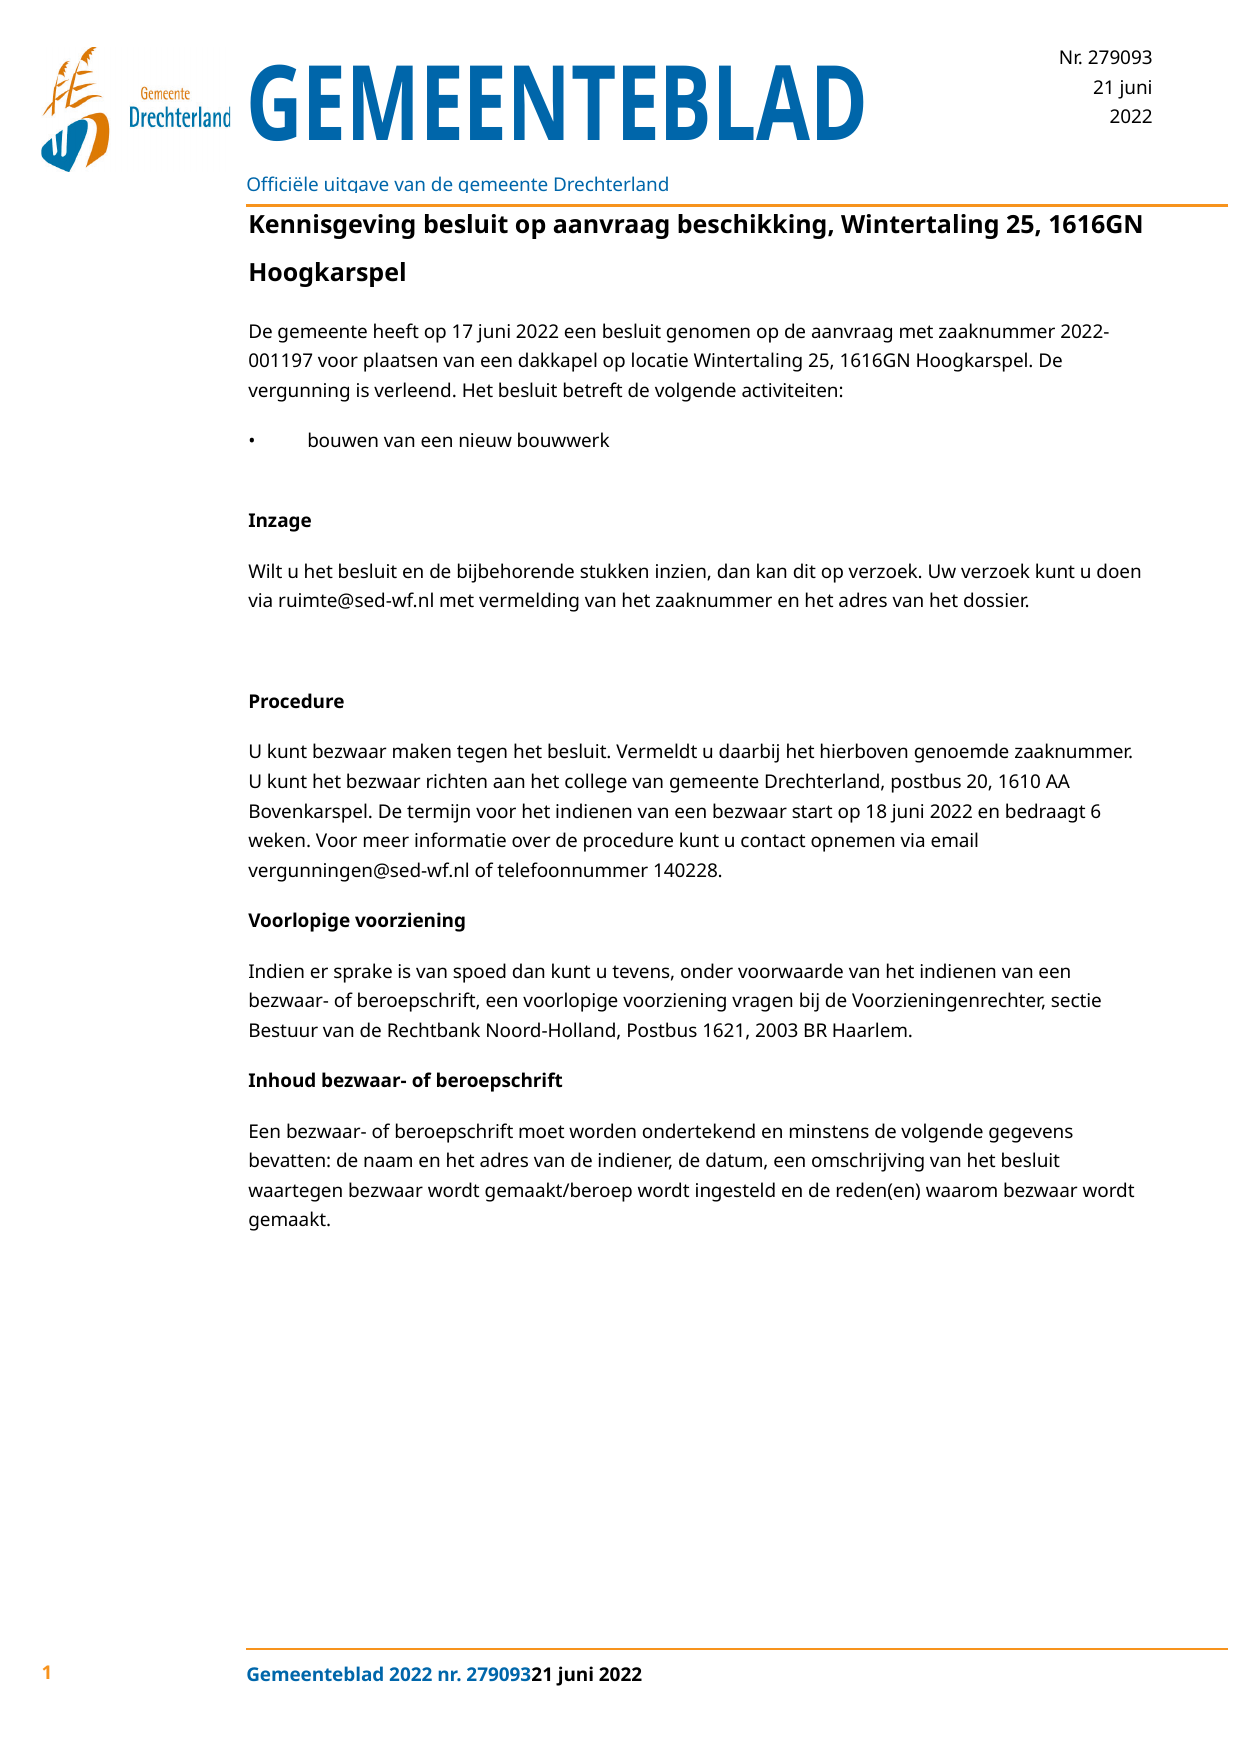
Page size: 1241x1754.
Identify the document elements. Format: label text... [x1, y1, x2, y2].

text Een bezwaar- of beroepschrift moet worden ondertekend en minstens de volgende gegevens bevatten: de naam en het adres van de indiener, de datum, een omschrijving van het besluit waartegen bezwaar wordt gemaakt/beroep wordt ingesteld en de reden(en) waarom bezwaar wordt gemaakt. [248, 1118, 1152, 1232]
picture [41, 47, 231, 172]
list bouwen van een nieuw bouwwerk [248, 427, 1152, 453]
text Indien er sprake is van spoed dan kunt u tevens, onder voorwaarde van het indienen van een bezwaar- of beroepschrift, een voorlopige voorziening vragen bij de Voorzieningenrechter, sectie Bestuur van de Rechtbank Noord-Holland, Postbus 1621, 2003 BR Haarlem. [248, 958, 1152, 1043]
text Procedure [248, 688, 1152, 714]
text De gemeente heeft op 17 juni 2022 een besluit genomen op de aanvraag met zaaknummer 2022-001197 voor plaatsen van een dakkapel op locatie Wintertaling 25, 1616GN Hoogkarspel. De vergunning is verleend. Het besluit betreft de volgende activiteiten: [248, 318, 1152, 403]
text Wilt u het besluit en de bijbehorende stukken inzien, dan kan dit op verzoek. Uw verzoek kunt u doen via ruimte@sed-wf.nl met vermelding van het zaaknummer en het adres van het dossier. [248, 558, 1152, 613]
text Inzage [248, 507, 1152, 533]
picture [226, 115, 231, 124]
picture [41, 158, 64, 172]
text Kennisgeving besluit op aanvraag beschikking, Wintertaling 25, 1616GN Hoogkarspel [248, 207, 1152, 288]
text U kunt bezwaar maken tegen het besluit. Vermeldt u daarbij het hierboven genoemde zaaknummer. U kunt het bezwaar richten aan het college van gemeente Drechterland, postbus 20, 1610 AA Bovenkarspel. De termijn voor het indienen van een bezwaar start op 18 juni 2022 en bedraagt 6 weken. Voor meer informatie over de procedure kunt u contact opnemen via email vergunningen@sed-wf.nl of telefoonnummer 140228. [248, 739, 1152, 883]
text Inhoud bezwaar- of beroepschrift [248, 1067, 1152, 1093]
text Voorlopige voorziening [248, 907, 1152, 933]
